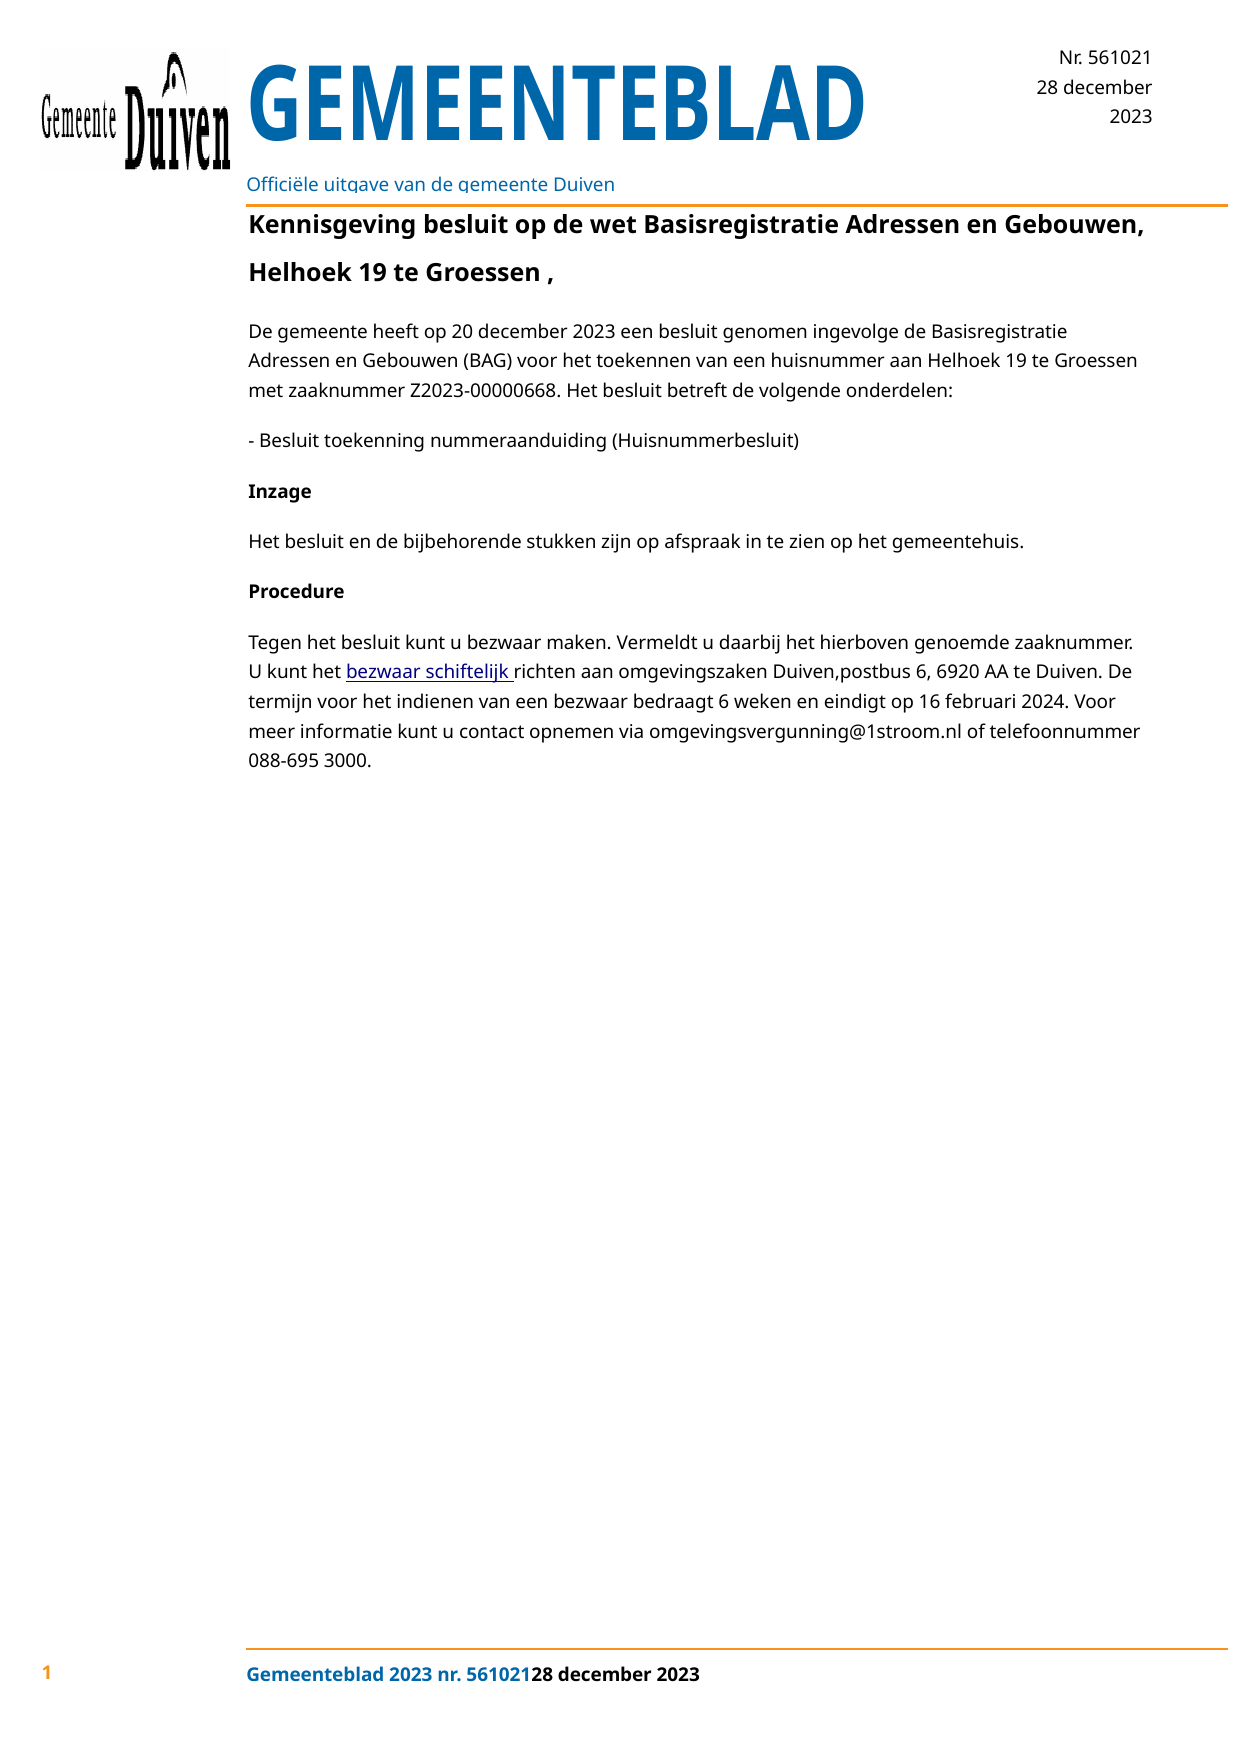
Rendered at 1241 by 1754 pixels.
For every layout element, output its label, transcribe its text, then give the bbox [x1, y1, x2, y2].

text Kennisgeving besluit op de wet Basisregistratie Adressen en Gebouwen, Helhoek 19 te Groessen , [248, 207, 1152, 288]
picture [41, 47, 231, 172]
text De gemeente heeft op 20 december 2023 een besluit genomen ingevolge de Basisregistratie Adressen en Gebouwen (BAG) voor het toekennen van een huisnummer aan Helhoek 19 te Groessen met zaaknummer Z2023-00000668. Het besluit betreft de volgende onderdelen: [248, 318, 1152, 403]
text - Besluit toekenning nummeraanduiding (Huisnummerbesluit) [248, 427, 1152, 453]
text Inzage [248, 478, 1152, 504]
text Tegen het besluit kunt u bezwaar maken. Vermeldt u daarbij het hierboven genoemde zaaknummer. U kunt het bezwaar schiftelijk richten aan omgevingszaken Duiven,postbus 6, 6920 AA te Duiven. De termijn voor het indienen van een bezwaar bedraagt 6 weken en eindigt op 16 februari 2024. Voor meer informatie kunt u contact opnemen via omgevingsvergunning@1stroom.nl of telefoonnummer 088-695 3000. [248, 629, 1152, 773]
text Procedure [248, 579, 1152, 604]
text Het besluit en de bijbehorende stukken zijn op afspraak in te zien op het gemeentehuis. [248, 528, 1152, 554]
